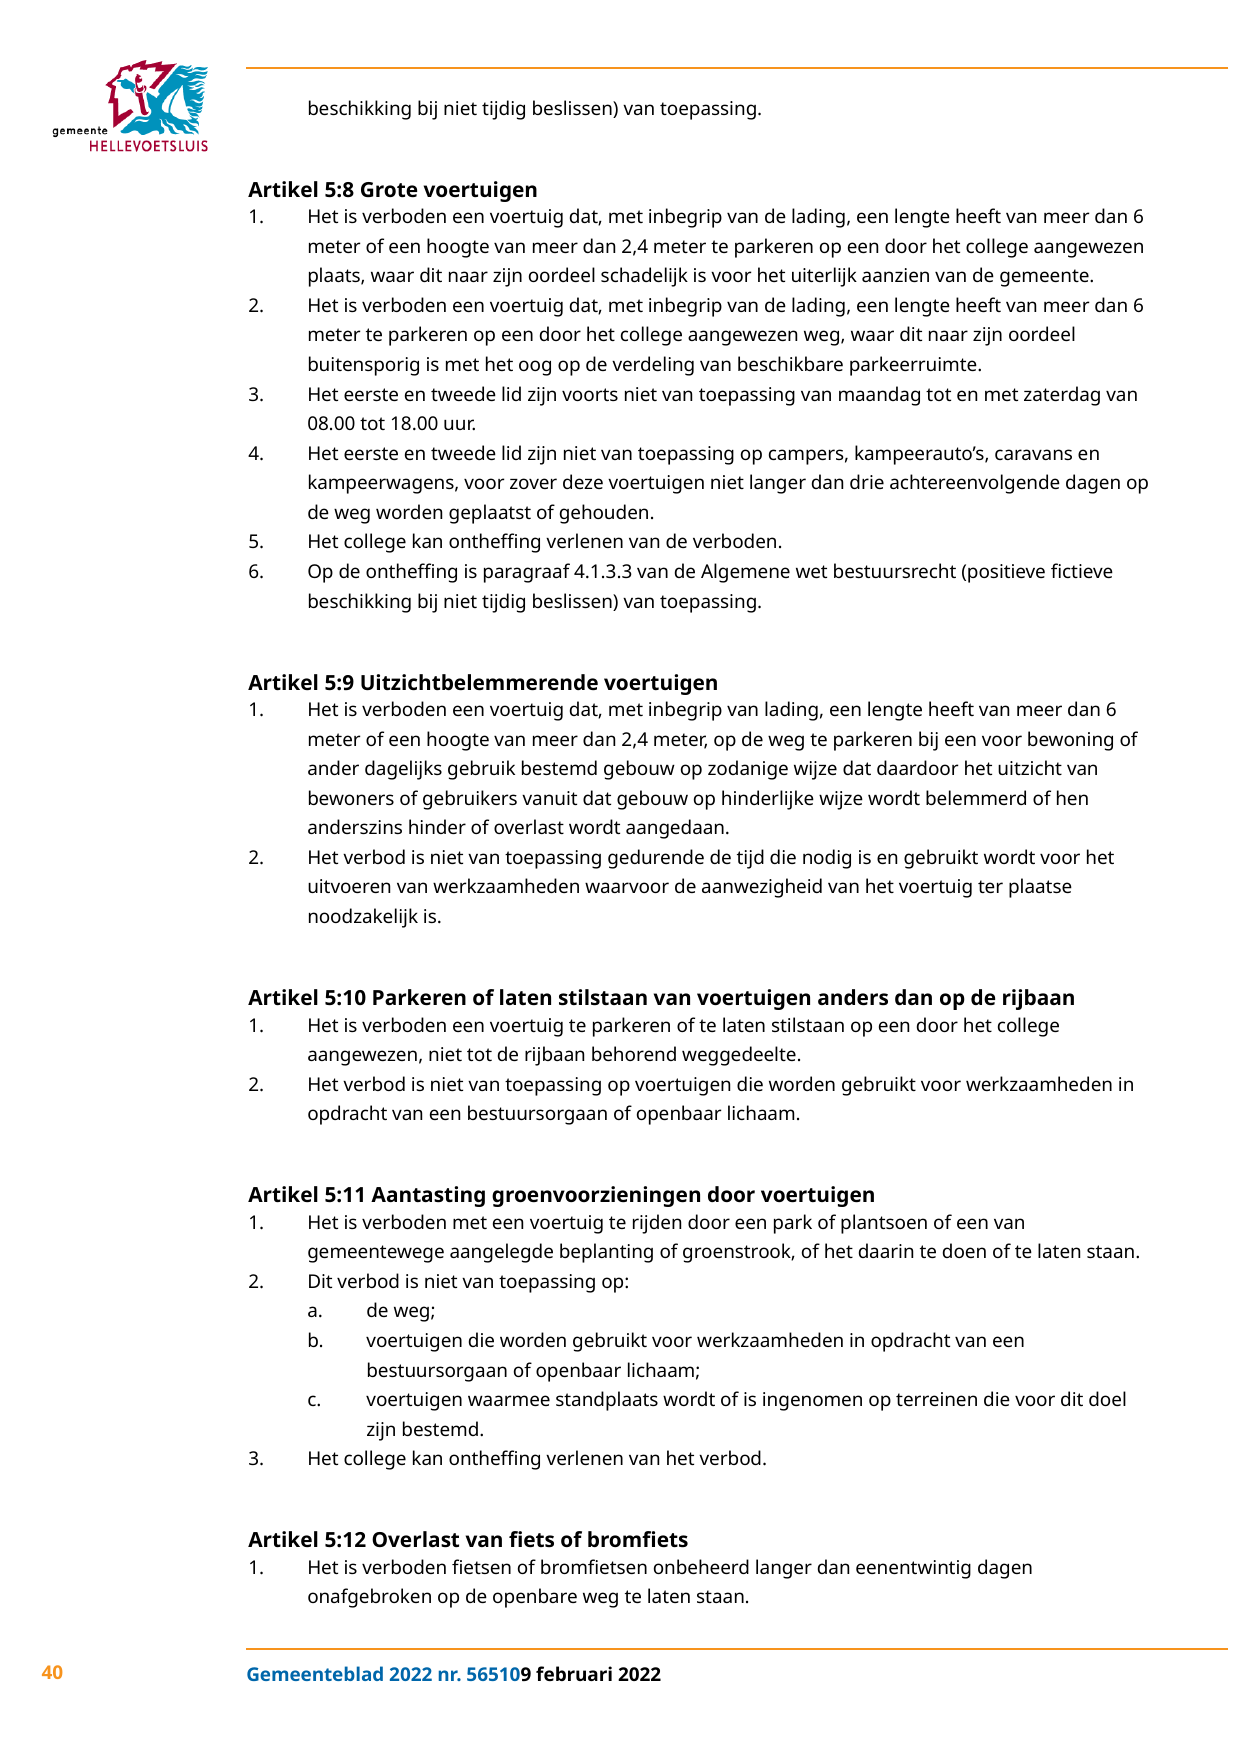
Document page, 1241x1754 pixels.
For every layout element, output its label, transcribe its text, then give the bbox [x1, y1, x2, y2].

text Artikel 5:8 Grote voertuigen [248, 175, 1152, 203]
list Het is verboden een voertuig dat, met inbegrip van lading, een lengte heeft van meer dan 6 meter of een hoogte van meer dan 2,4 meter, op de weg te parkeren bij een voor bewoning of ander dagelijks gebruik bestemd gebouw op zodanige wijze dat daardoor het uitzicht van bewoners of gebruikers vanuit dat gebouw op hinderlijke wijze wordt belemmerd of hen anderszins hinder of overlast wordt aangedaan. [248, 696, 1152, 840]
list Het eerste en tweede lid zijn niet van toepassing op campers, kampeerauto’s, caravans en kampeerwagens, voor zover deze voertuigen niet langer dan drie achtereenvolgende dagen op de weg worden geplaatst of gehouden. [248, 440, 1152, 525]
list Het verbod is niet van toepassing gedurende de tijd die nodig is en gebruikt wordt voor het uitvoeren van werkzaamheden waarvoor de aanwezigheid van het voertuig ter plaatse noodzakelijk is. [248, 844, 1152, 929]
list voertuigen die worden gebruikt voor werkzaamheden in opdracht van een bestuursorgaan of openbaar lichaam; [307, 1327, 1152, 1383]
picture [41, 47, 231, 172]
list Het is verboden een voertuig dat, met inbegrip van de lading, een lengte heeft van meer dan 6 meter of een hoogte van meer dan 2,4 meter te parkeren op een door het college aangewezen plaats, waar dit naar zijn oordeel schadelijk is voor het uiterlijk aanzien van de gemeente. [248, 203, 1152, 288]
list Het college kan ontheffing verlenen van de verboden. [248, 529, 1152, 554]
text Artikel 5:10 Parkeren of laten stilstaan van voertuigen anders dan op de rijbaan [248, 983, 1152, 1012]
list Op de ontheffing is paragraaf 4.1.3.3 van de Algemene wet bestuursrecht (positieve fictieve beschikking bij niet tijdig beslissen) van toepassing. [248, 558, 1152, 613]
list beschikking bij niet tijdig beslissen) van toepassing. [248, 95, 1152, 121]
list Het is verboden een voertuig dat, met inbegrip van de lading, een lengte heeft van meer dan 6 meter te parkeren op een door het college aangewezen weg, waar dit naar zijn oordeel buitensporig is met het oog op de verdeling van beschikbare parkeerruimte. [248, 292, 1152, 377]
list voertuigen waarmee standplaats wordt of is ingenomen op terreinen die voor dit doel zijn bestemd. [307, 1386, 1152, 1442]
list Het eerste en tweede lid zijn voorts niet van toepassing van maandag tot en met zaterdag van 08.00 tot 18.00 uur. [248, 381, 1152, 436]
list Dit verbod is niet van toepassing op: [248, 1268, 1152, 1294]
text Artikel 5:9 Uitzichtbelemmerende voertuigen [248, 668, 1152, 696]
text Artikel 5:12 Overlast van fiets of bromfiets [248, 1526, 1152, 1554]
list Het is verboden een voertuig te parkeren of te laten stilstaan op een door het college aangewezen, niet tot de rijbaan behorend weggedeelte. [248, 1012, 1152, 1067]
list Het is verboden fietsen of bromfietsen onbeheerd langer dan eenentwintig dagen onafgebroken op de openbare weg te laten staan. [248, 1554, 1152, 1609]
list Het is verboden met een voertuig te rijden door een park of plantsoen of een van gemeentewege aangelegde beplanting of groenstrook, of het daarin te doen of te laten staan. [248, 1209, 1152, 1264]
list Het college kan ontheffing verlenen van het verbod. [248, 1446, 1152, 1471]
list de weg; [307, 1298, 1152, 1323]
text Artikel 5:11 Aantasting groenvoorzieningen door voertuigen [248, 1181, 1152, 1209]
list Het verbod is niet van toepassing op voertuigen die worden gebruikt voor werkzaamheden in opdracht van een bestuursorgaan of openbaar lichaam. [248, 1071, 1152, 1126]
